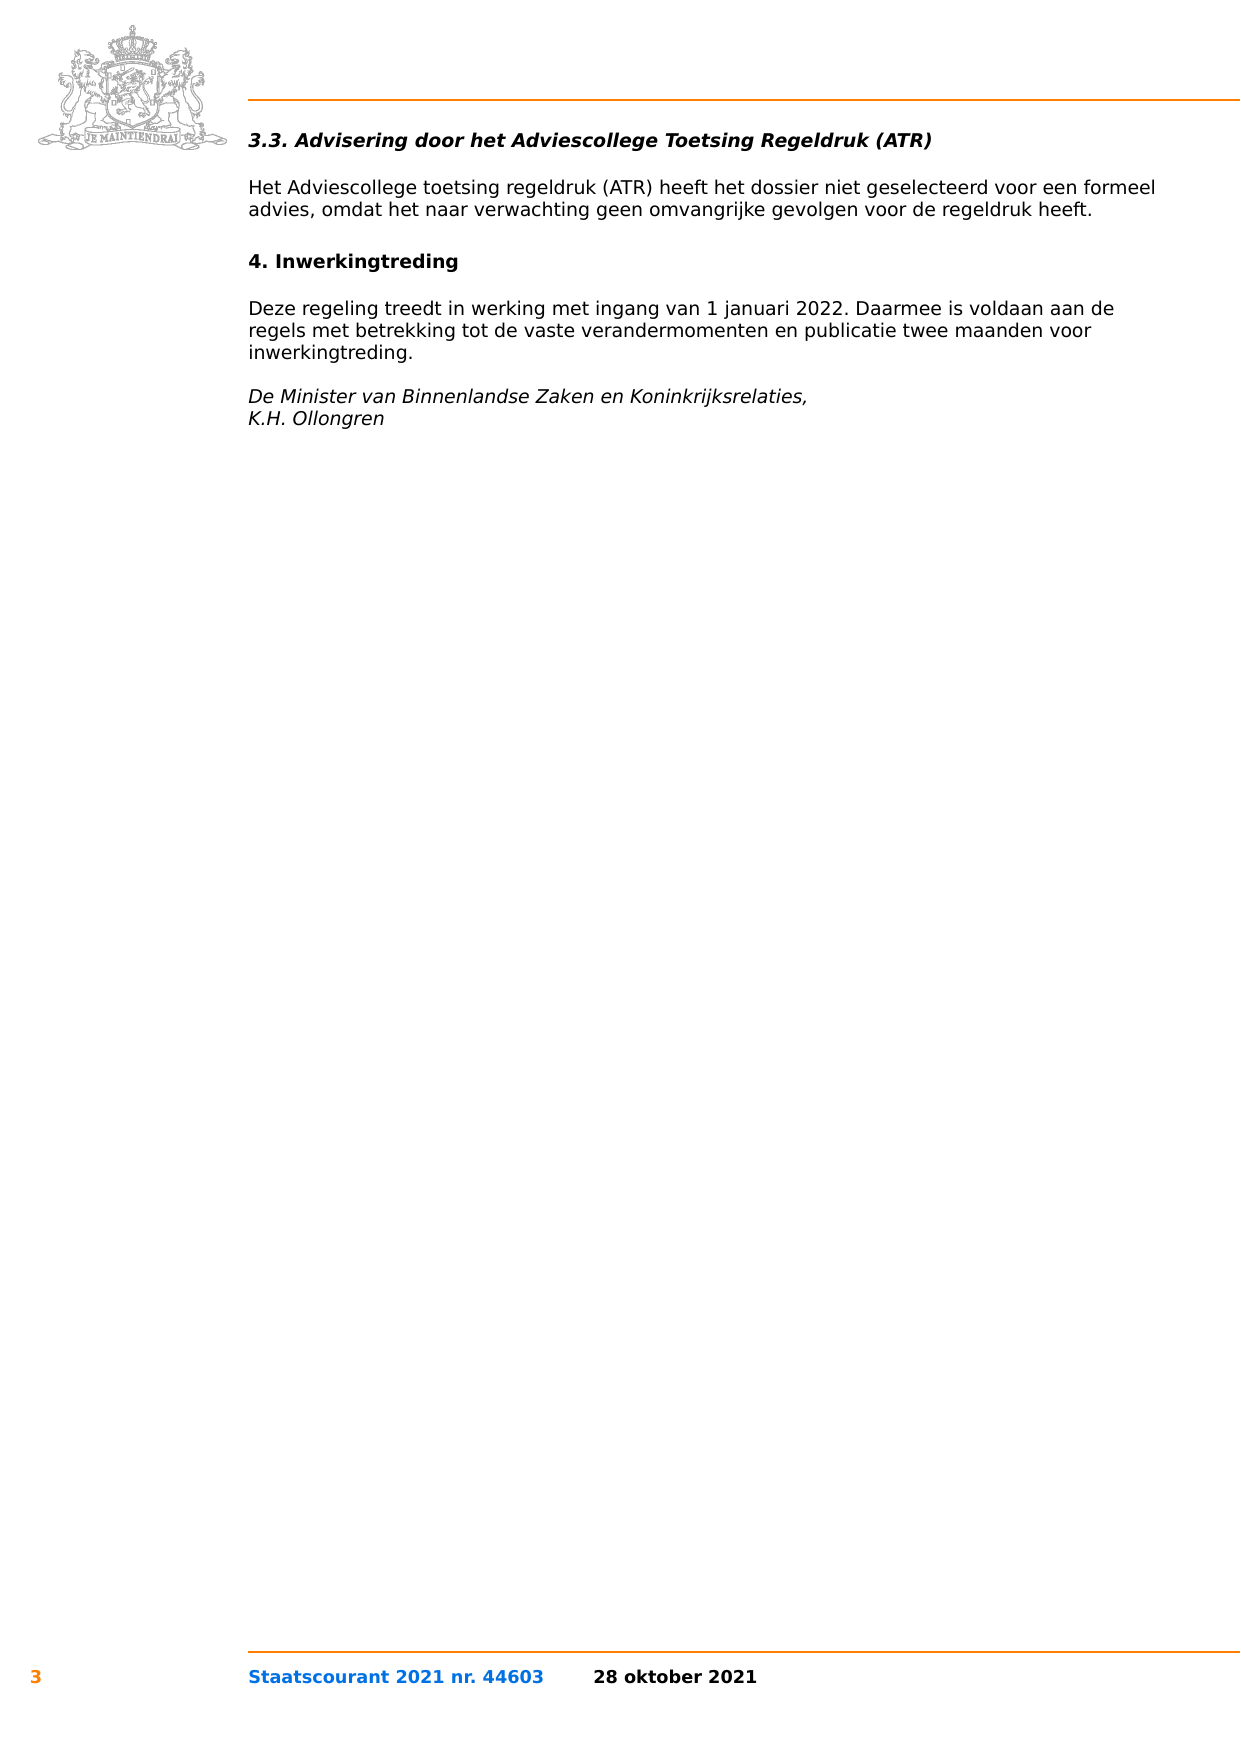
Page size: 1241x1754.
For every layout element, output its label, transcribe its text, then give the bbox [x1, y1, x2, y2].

subtitle 3.3. Advisering door het Adviescollege Toetsing Regeldruk (ATR) [248, 130, 1163, 152]
picture [38, 25, 227, 150]
text De Minister van Binnenlandse Zaken en Koninkrijksrelaties, K.H. Ollongren [248, 386, 1163, 429]
text Het Adviescollege toetsing regeldruk (ATR) heeft het dossier niet geselecteerd voor een formeel advies, omdat het naar verwachting geen omvangrijke gevolgen voor de regeldruk heeft. [248, 177, 1163, 221]
text Deze regeling treedt in werking met ingang van 1 januari 2022. Daarmee is voldaan aan de regels met betrekking tot de vaste verandermomenten en publicatie twee maanden voor inwerkingtreding. [248, 298, 1163, 364]
subtitle 4. Inwerkingtreding [248, 251, 1163, 273]
